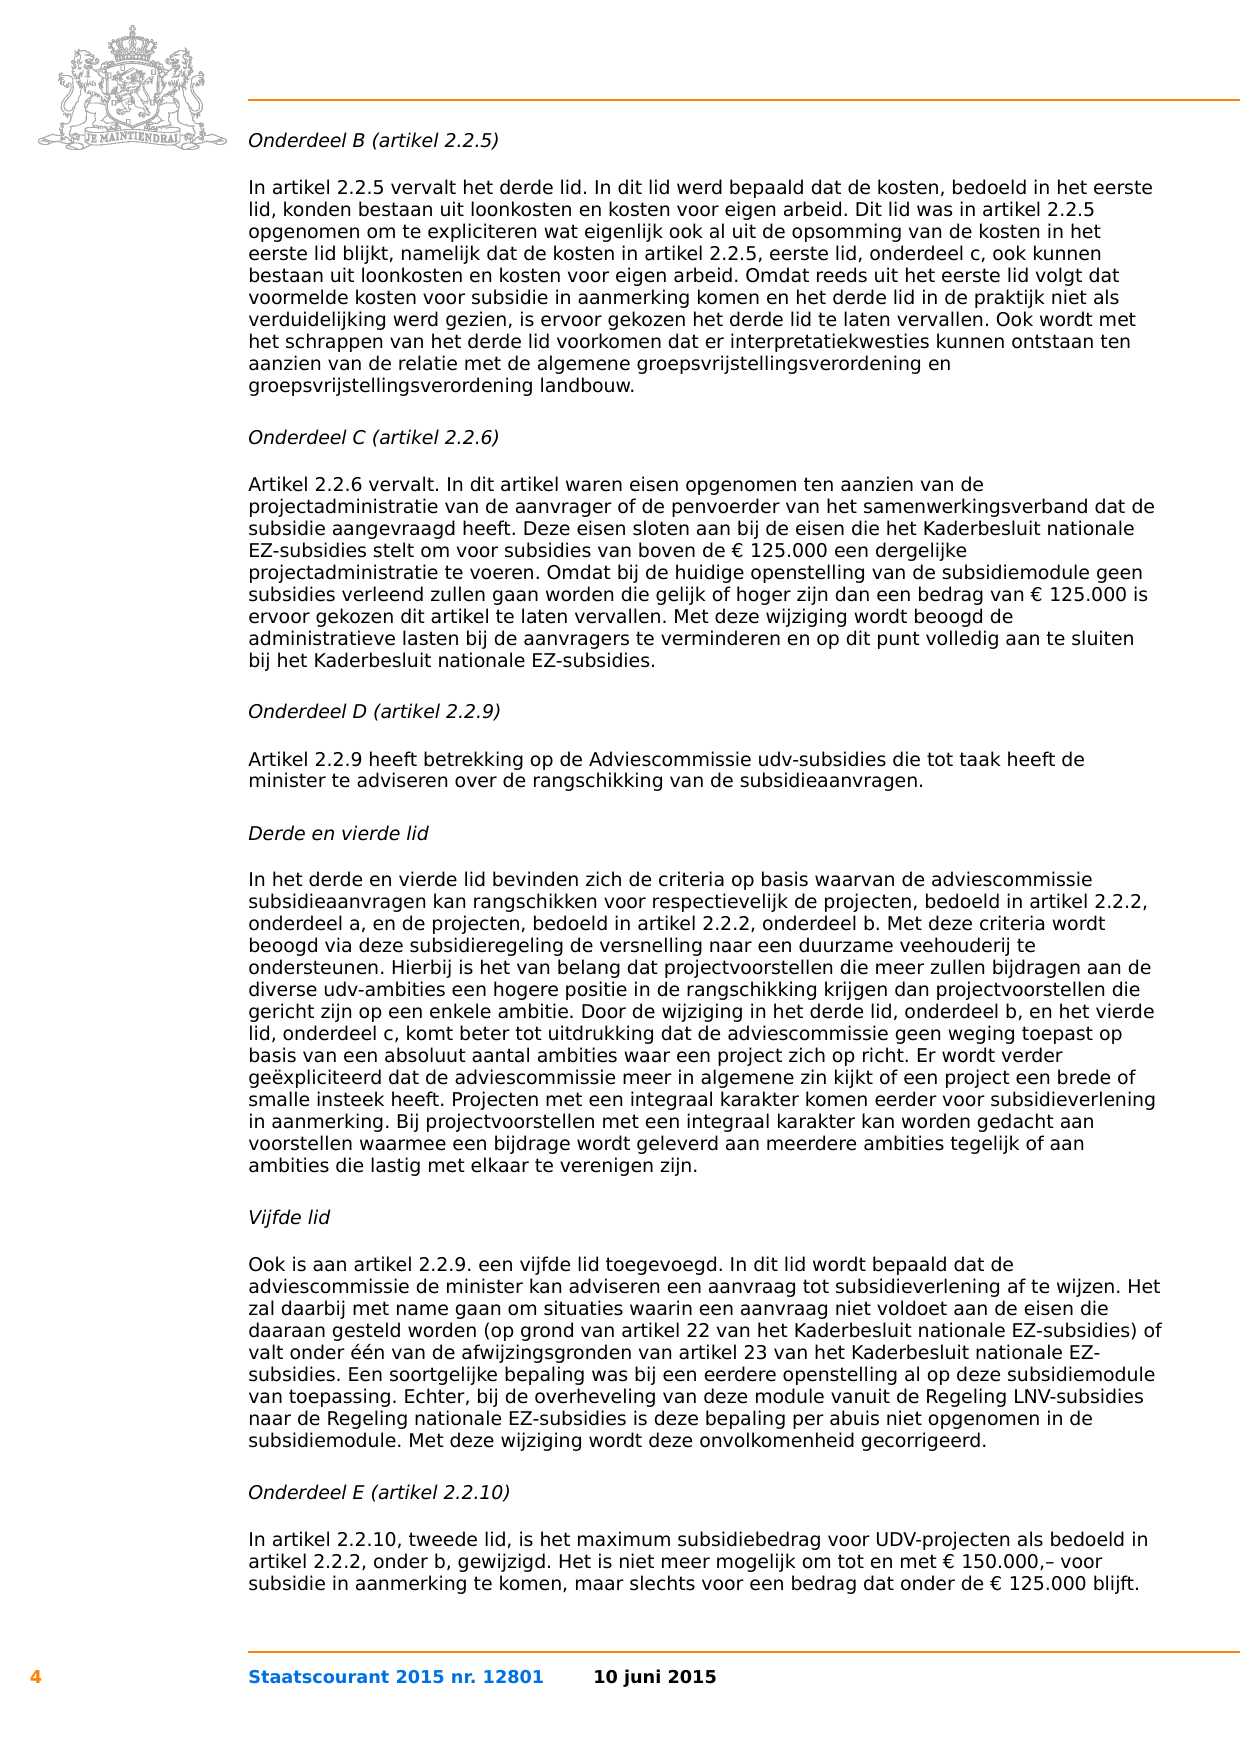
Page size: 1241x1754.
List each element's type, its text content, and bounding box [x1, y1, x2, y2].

text Artikel 2.2.9 heeft betrekking op de Adviescommissie udv-subsidies die tot taak heeft de minister te adviseren over de rangschikking van de subsidieaanvragen. [248, 748, 1163, 792]
text In artikel 2.2.10, tweede lid, is het maximum subsidiebedrag voor UDV-projecten als bedoeld in artikel 2.2.2, onder b, gewijzigd. Het is niet meer mogelijk om tot en met € 150.000,– voor subsidie in aanmerking te komen, maar slechts voor een bedrag dat onder de € 125.000 blijft. [248, 1529, 1163, 1595]
subtitle Vijfde lid [248, 1207, 1163, 1229]
subtitle Onderdeel C (artikel 2.2.6) [248, 427, 1163, 449]
text Ook is aan artikel 2.2.9. een vijfde lid toegevoegd. In dit lid wordt bepaald dat de adviescommissie de minister kan adviseren een aanvraag tot subsidieverlening af te wijzen. Het zal daarbij met name gaan om situaties waarin een aanvraag niet voldoet aan de eisen die daaraan gesteld worden (op grond van artikel 22 van het Kaderbesluit nationale EZ-subsidies) of valt onder één van de afwijzingsgronden van artikel 23 van het Kaderbesluit nationale EZ-subsidies. Een soortgelijke bepaling was bij een eerdere openstelling al op deze subsidiemodule van toepassing. Echter, bij de overheveling van deze module vanuit de Regeling LNV-subsidies naar de Regeling nationale EZ-subsidies is deze bepaling per abuis niet opgenomen in de subsidiemodule. Met deze wijziging wordt deze onvolkomenheid gecorrigeerd. [248, 1254, 1163, 1452]
subtitle Onderdeel E (artikel 2.2.10) [248, 1482, 1163, 1504]
text In het derde en vierde lid bevinden zich de criteria op basis waarvan de adviescommissie subsidieaanvragen kan rangschikken voor respectievelijk de projecten, bedoeld in artikel 2.2.2, onderdeel a, en de projecten, bedoeld in artikel 2.2.2, onderdeel b. Met deze criteria wordt beoogd via deze subsidieregeling de versnelling naar een duurzame veehouderij te ondersteunen. Hierbij is het van belang dat projectvoorstellen die meer zullen bijdragen aan de diverse udv-ambities een hogere positie in de rangschikking krijgen dan projectvoorstellen die gericht zijn op een enkele ambitie. Door de wijziging in het derde lid, onderdeel b, en het vierde lid, onderdeel c, komt beter tot uitdrukking dat de adviescommissie geen weging toepast op basis van een absoluut aantal ambities waar een project zich op richt. Er wordt verder geëxpliciteerd dat de adviescommissie meer in algemene zin kijkt of een project een brede of smalle insteek heeft. Projecten met een integraal karakter komen eerder voor subsidieverlening in aanmerking. Bij projectvoorstellen met een integraal karakter kan worden gedacht aan voorstellen waarmee een bijdrage wordt geleverd aan meerdere ambities tegelijk of aan ambities die lastig met elkaar te verenigen zijn. [248, 869, 1163, 1177]
picture [38, 25, 227, 150]
subtitle Onderdeel D (artikel 2.2.9) [248, 701, 1163, 723]
subtitle Derde en vierde lid [248, 822, 1163, 844]
text In artikel 2.2.5 vervalt het derde lid. In dit lid werd bepaald dat de kosten, bedoeld in het eerste lid, konden bestaan uit loonkosten en kosten voor eigen arbeid. Dit lid was in artikel 2.2.5 opgenomen om te expliciteren wat eigenlijk ook al uit de opsomming van de kosten in het eerste lid blijkt, namelijk dat de kosten in artikel 2.2.5, eerste lid, onderdeel c, ook kunnen bestaan uit loonkosten en kosten voor eigen arbeid. Omdat reeds uit het eerste lid volgt dat voormelde kosten voor subsidie in aanmerking komen en het derde lid in de praktijk niet als verduidelijking werd gezien, is ervoor gekozen het derde lid te laten vervallen. Ook wordt met het schrappen van het derde lid voorkomen dat er interpretatiekwesties kunnen ontstaan ten aanzien van de relatie met de algemene groepsvrijstellingsverordening en groepsvrijstellingsverordening landbouw. [248, 177, 1163, 397]
text Artikel 2.2.6 vervalt. In dit artikel waren eisen opgenomen ten aanzien van de projectadministratie van de aanvrager of de penvoerder van het samenwerkingsverband dat de subsidie aangevraagd heeft. Deze eisen sloten aan bij de eisen die het Kaderbesluit nationale EZ-subsidies stelt om voor subsidies van boven de € 125.000 een dergelijke projectadministratie te voeren. Omdat bij de huidige openstelling van de subsidiemodule geen subsidies verleend zullen gaan worden die gelijk of hoger zijn dan een bedrag van € 125.000 is ervoor gekozen dit artikel te laten vervallen. Met deze wijziging wordt beoogd de administratieve lasten bij de aanvragers te verminderen en op dit punt volledig aan te sluiten bij het Kaderbesluit nationale EZ-subsidies. [248, 474, 1163, 671]
subtitle Onderdeel B (artikel 2.2.5) [248, 130, 1163, 152]
